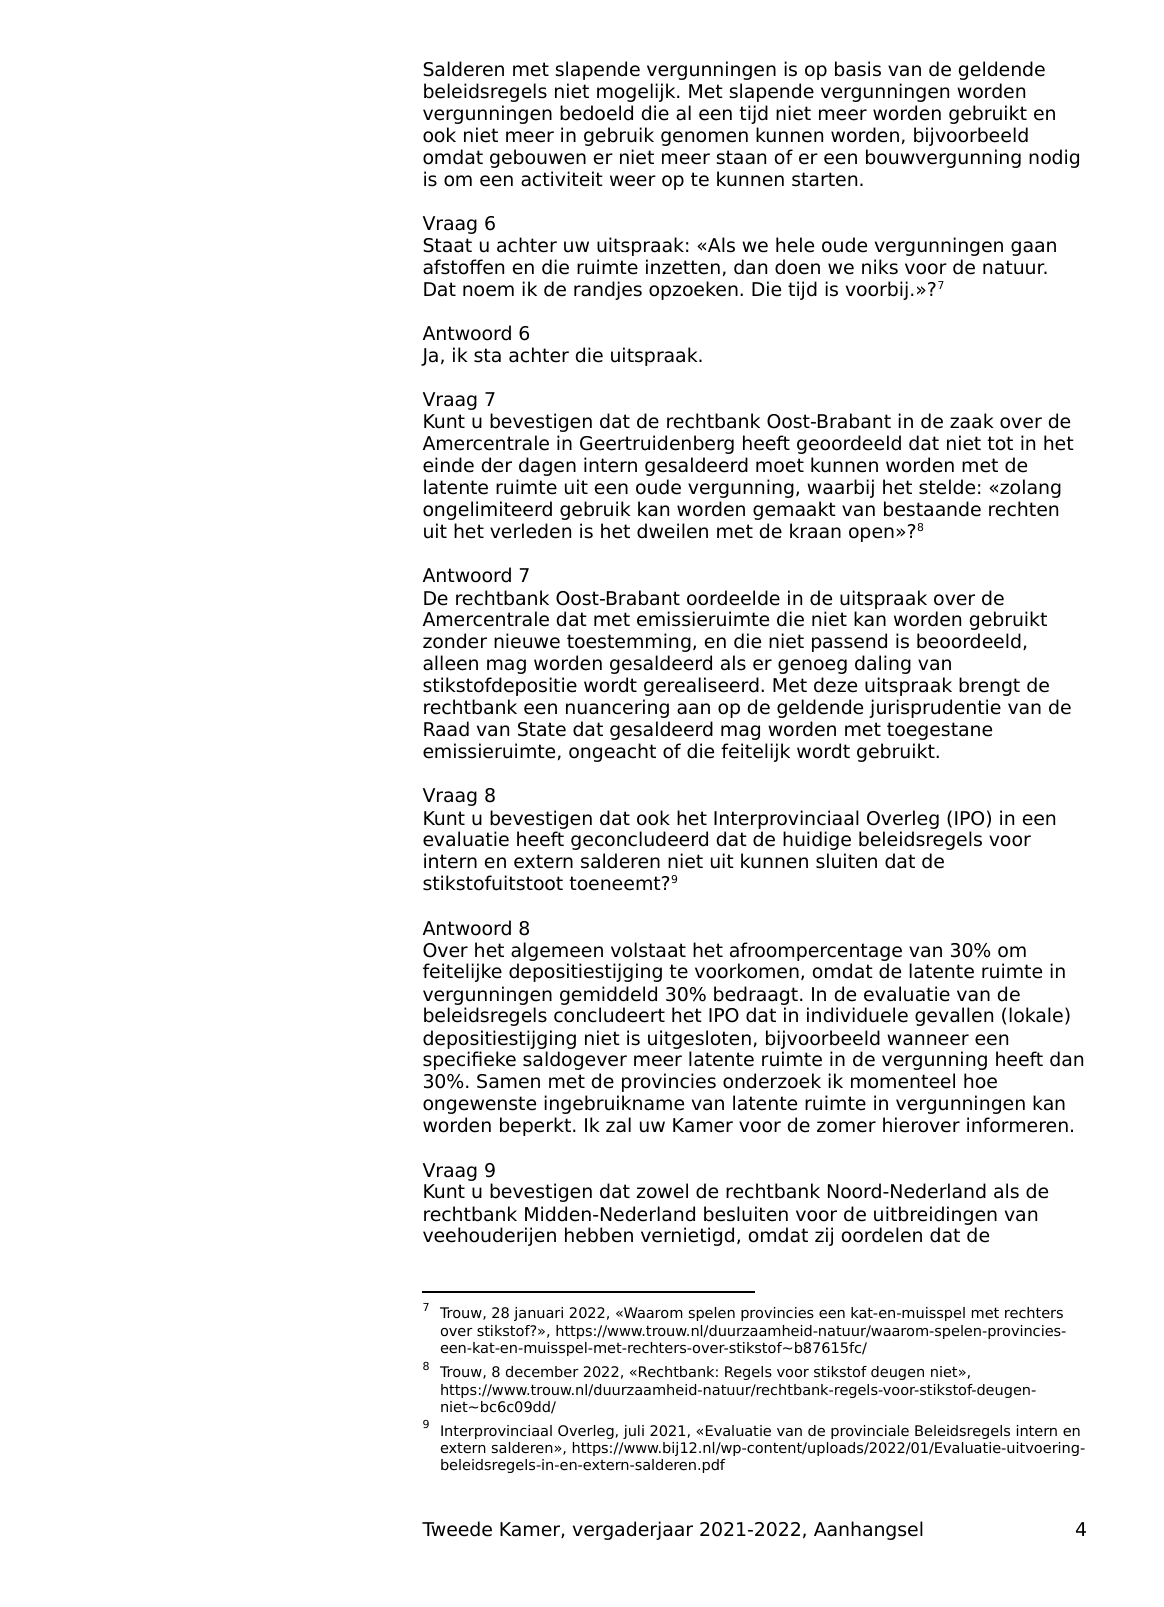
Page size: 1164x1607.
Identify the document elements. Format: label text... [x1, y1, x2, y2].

text Staat u achter uw uitspraak: «Als we hele oude vergunningen gaan afstoffen en die ruimte inzetten, dan doen we niks voor de natuur. Dat noem ik de randjes opzoeken. Die tijd is voorbij.»? [422, 235, 1087, 301]
text Vraag 6 [422, 213, 1087, 235]
text Vraag 7 [422, 389, 1087, 411]
text Ja, ik sta achter die uitspraak. [422, 345, 1087, 367]
text Kunt u bevestigen dat zowel de rechtbank Noord-Nederland als de rechtbank Midden-Nederland besluiten voor de uitbreidingen van veehouderijen hebben vernietigd, omdat zij oordelen dat de [422, 1181, 1087, 1247]
text Antwoord 7 [422, 565, 1087, 587]
text Kunt u bevestigen dat de rechtbank Oost-Brabant in de zaak over de Amercentrale in Geertruidenberg heeft geoordeeld dat niet tot in het einde der dagen intern gesaldeerd moet kunnen worden met de latente ruimte uit een oude vergunning, waarbij het stelde: «zolang ongelimiteerd gebruik kan worden gemaakt van bestaande rechten uit het verleden is het dweilen met de kraan open»? [422, 411, 1087, 543]
text Trouw, 28 januari 2022, «Waarom spelen provincies een kat-en-muisspel met rechters over stikstof?», https://www.trouw.nl/duurzaamheid-natuur/waarom-spelen-provincies-een-kat-en-muisspel-met-rechters-over-stikstof~b87615fc/ [422, 1301, 1087, 1357]
text De rechtbank Oost-Brabant oordeelde in de uitspraak over de Amercentrale dat met emissieruimte die niet kan worden gebruikt zonder nieuwe toestemming, en die niet passend is beoordeeld, alleen mag worden gesaldeerd als er genoeg daling van stikstofdepositie wordt gerealiseerd. Met deze uitspraak brengt de rechtbank een nuancering aan op de geldende jurisprudentie van de Raad van State dat gesaldeerd mag worden met toegestane emissieruimte, ongeacht of die feitelijk wordt gebruikt. [422, 587, 1087, 763]
text Vraag 8 [422, 785, 1087, 807]
text Interprovinciaal Overleg, juli 2021, «Evaluatie van de provinciale Beleidsregels intern en extern salderen», https://www.bij12.nl/wp-content/uploads/2022/01/Evaluatie-uitvoering-beleidsregels-in-en-extern-salderen.pdf [422, 1418, 1087, 1474]
text Antwoord 6 [422, 323, 1087, 345]
text Trouw, 8 december 2022, «Rechtbank: Regels voor stikstof deugen niet», https://www.trouw.nl/duurzaamheid-natuur/rechtbank-regels-voor-stikstof-deugen-niet~bc6c09dd/ [422, 1360, 1087, 1416]
text Over het algemeen volstaat het afroompercentage van 30% om feitelijke depositiestijging te voorkomen, omdat de latente ruimte in vergunningen gemiddeld 30% bedraagt. In de evaluatie van de beleidsregels concludeert het IPO dat in individuele gevallen (lokale) depositiestijging niet is uitgesloten, bijvoorbeeld wanneer een specifieke saldogever meer latente ruimte in de vergunning heeft dan 30%. Samen met de provincies onderzoek ik momenteel hoe ongewenste ingebruikname van latente ruimte in vergunningen kan worden beperkt. Ik zal uw Kamer voor de zomer hierover informeren. [422, 939, 1087, 1137]
text Vraag 9 [422, 1159, 1087, 1181]
text Antwoord 8 [422, 917, 1087, 939]
text Salderen met slapende vergunningen is op basis van de geldende beleidsregels niet mogelijk. Met slapende vergunningen worden vergunningen bedoeld die al een tijd niet meer worden gebruikt en ook niet meer in gebruik genomen kunnen worden, bijvoorbeeld omdat gebouwen er niet meer staan of er een bouwvergunning nodig is om een activiteit weer op te kunnen starten. [422, 59, 1087, 191]
text Kunt u bevestigen dat ook het Interprovinciaal Overleg (IPO) in een evaluatie heeft geconcludeerd dat de huidige beleidsregels voor intern en extern salderen niet uit kunnen sluiten dat de stikstofuitstoot toeneemt? [422, 807, 1087, 895]
